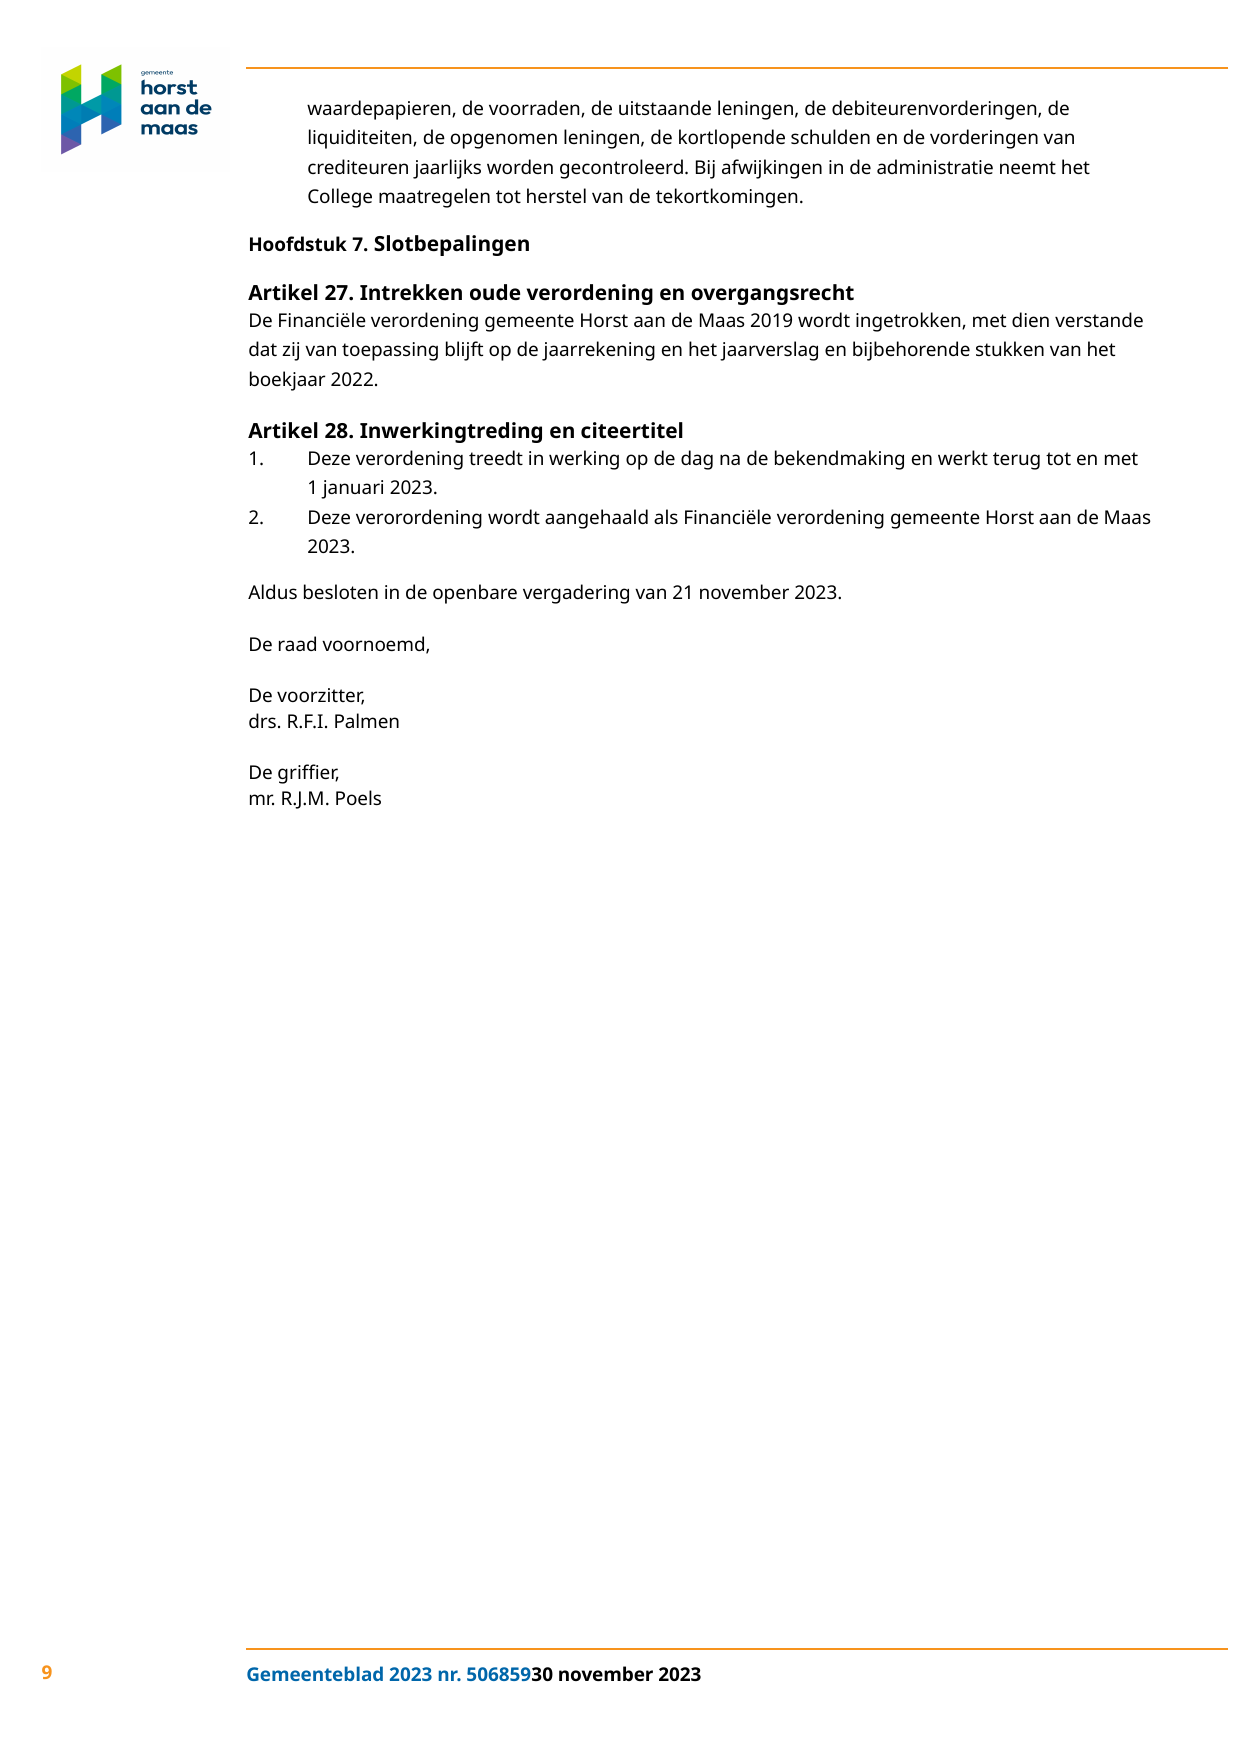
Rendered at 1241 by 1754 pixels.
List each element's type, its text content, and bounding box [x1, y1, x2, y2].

text mr. R.J.M. Poels [248, 785, 1152, 811]
text De raad voornoemd, [248, 631, 1152, 656]
text Aldus besloten in de openbare vergadering van 21 november 2023. [248, 579, 1152, 605]
list Deze verorordening wordt aangehaald als Financiële verordening gemeente Horst aan de Maas 2023. [248, 504, 1152, 559]
text Artikel 28. Inwerkingtreding en citeertitel [248, 416, 1152, 445]
picture [41, 47, 231, 172]
text Hoofdstuk 7. Slotbepalingen [248, 229, 1152, 258]
text drs. R.F.I. Palmen [248, 708, 1152, 734]
text De voorzitter, [248, 682, 1152, 708]
list Deze verordening treedt in werking op de dag na de bekendmaking en werkt terug tot en met 1 januari 2023. [248, 445, 1152, 500]
list waardepapieren, de voorraden, de uitstaande leningen, de debiteurenvorderingen, de liquiditeiten, de opgenomen leningen, de kortlopende schulden en de vorderingen van crediteuren jaarlijks worden gecontroleerd. Bij afwijkingen in de administratie neemt het College maatregelen tot herstel van de tekortkomingen. [248, 95, 1152, 209]
text De Financiële verordening gemeente Horst aan de Maas 2019 wordt ingetrokken, met dien verstande dat zij van toepassing blijft op de jaarrekening en het jaarverslag en bijbehorende stukken van het boekjaar 2022. [248, 307, 1152, 392]
text De griffier, [248, 759, 1152, 785]
text Artikel 27. Intrekken oude verordening en overgangsrecht [248, 278, 1152, 307]
